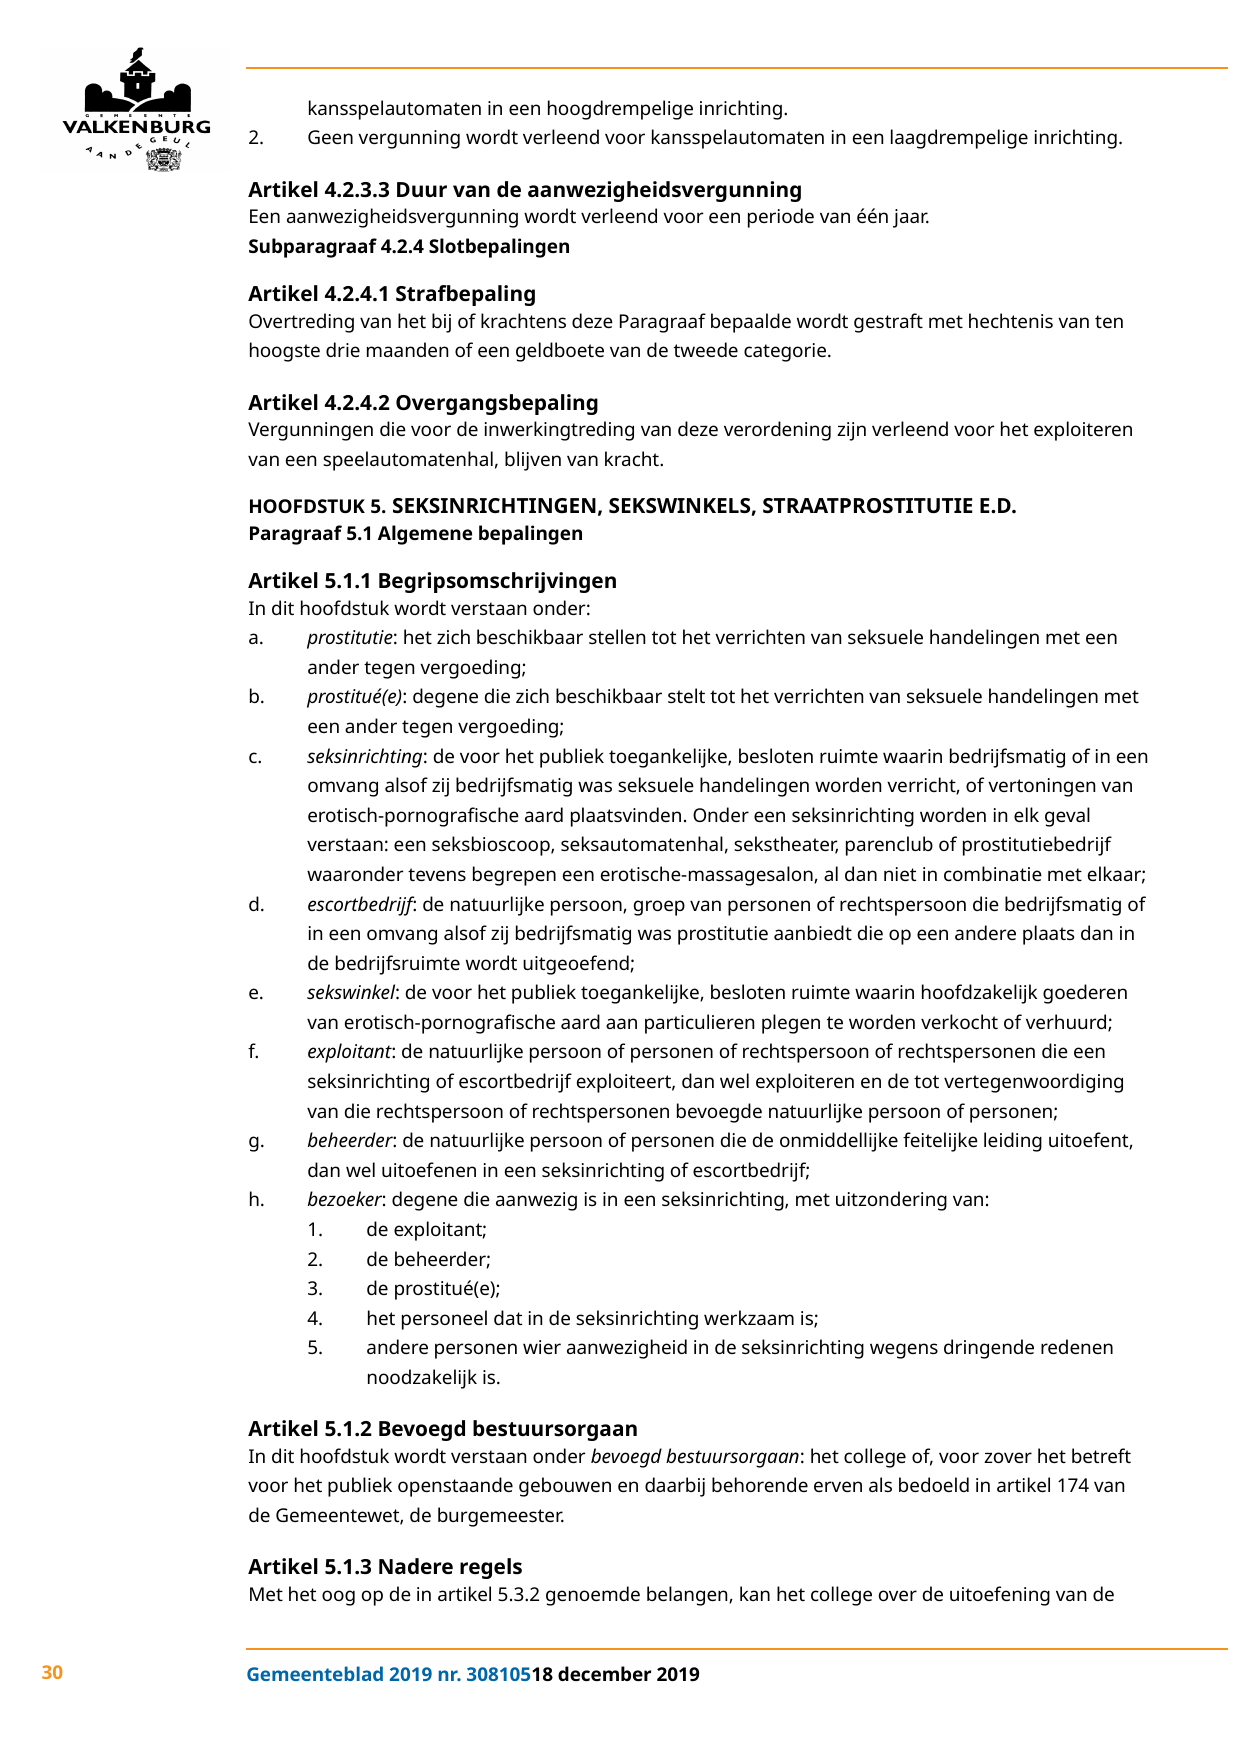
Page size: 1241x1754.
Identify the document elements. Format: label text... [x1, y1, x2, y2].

list prostitutie: het zich beschikbaar stellen tot het verrichten van seksuele handelingen met een ander tegen vergoeding; [248, 624, 1152, 680]
text Met het oog op de in artikel 5.3.2 genoemde belangen, kan het college over de uitoefening van de [248, 1581, 1152, 1607]
list escortbedrijf: de natuurlijke persoon, groep van personen of rechtspersoon die bedrijfsmatig of in een omvang alsof zij bedrijfsmatig was prostitutie aanbiedt die op een andere plaats dan in de bedrijfsruimte wordt uitgeoefend; [248, 891, 1152, 976]
text Paragraaf 5.1 Algemene bepalingen [248, 520, 1152, 546]
text Artikel 5.1.3 Nadere regels [248, 1552, 1152, 1581]
text Artikel 5.1.2 Bevoegd bestuursorgaan [248, 1414, 1152, 1443]
list bezoeker: degene die aanwezig is in een seksinrichting, met uitzondering van: [248, 1187, 1152, 1212]
text Artikel 4.2.3.3 Duur van de aanwezigheidsvergunning [248, 175, 1152, 203]
text Een aanwezigheidsvergunning wordt verleend voor een periode van één jaar. [248, 203, 1152, 229]
text Artikel 4.2.4.2 Overgangsbepaling [248, 388, 1152, 416]
list kansspelautomaten in een hoogdrempelige inrichting. [248, 95, 1152, 121]
list de prostitué(e); [307, 1275, 1152, 1301]
list sekswinkel: de voor het publiek toegankelijke, besloten ruimte waarin hoofdzakelijk goederen van erotisch-pornografische aard aan particulieren plegen te worden verkocht of verhuurd; [248, 979, 1152, 1035]
list Geen vergunning wordt verleend voor kansspelautomaten in een laagdrempelige inrichting. [248, 124, 1152, 150]
text Overtreding van het bij of krachtens deze Paragraaf bepaalde wordt gestraft met hechtenis van ten hoogste drie maanden of een geldboete van de tweede categorie. [248, 308, 1152, 363]
list exploitant: de natuurlijke persoon of personen of rechtspersoon of rechtspersonen die een seksinrichting of escortbedrijf exploiteert, dan wel exploiteren en de tot vertegenwoordiging van die rechtspersoon of rechtspersonen bevoegde natuurlijke persoon of personen; [248, 1039, 1152, 1123]
list andere personen wier aanwezigheid in de seksinrichting wegens dringende redenen noodzakelijk is. [307, 1334, 1152, 1390]
list beheerder: de natuurlijke persoon of personen die de onmiddellijke feitelijke leiding uitoefent, dan wel uitoefenen in een seksinrichting of escortbedrijf; [248, 1127, 1152, 1183]
text Artikel 4.2.4.1 Strafbepaling [248, 279, 1152, 308]
list prostitué(e): degene die zich beschikbaar stelt tot het verrichten van seksuele handelingen met een ander tegen vergoeding; [248, 684, 1152, 739]
text In dit hoofdstuk wordt verstaan onder bevoegd bestuursorgaan: het college of, voor zover het betreft voor het publiek openstaande gebouwen en daarbij behorende erven als bedoeld in artikel 174 van de Gemeentewet, de burgemeester. [248, 1443, 1152, 1528]
list het personeel dat in de seksinrichting werkzaam is; [307, 1305, 1152, 1331]
list seksinrichting: de voor het publiek toegankelijke, besloten ruimte waarin bedrijfsmatig of in een omvang alsof zij bedrijfsmatig was seksuele handelingen worden verricht, of vertoningen van erotisch-pornografische aard plaatsvinden. Onder een seksinrichting worden in elk geval verstaan: een seksbioscoop, seksautomatenhal, sekstheater, parenclub of prostitutiebedrijf waaronder tevens begrepen een erotische-massagesalon, al dan niet in combinatie met elkaar; [248, 743, 1152, 887]
text Subparagraaf 4.2.4 Slotbepalingen [248, 233, 1152, 258]
picture [41, 47, 231, 172]
text HOOFDSTUK 5. SEKSINRICHTINGEN, SEKSWINKELS, STRAATPROSTITUTIE E.D. [248, 491, 1152, 520]
text Artikel 5.1.1 Begripsomschrijvingen [248, 566, 1152, 595]
list de exploitant; [307, 1216, 1152, 1242]
text Vergunningen die voor de inwerkingtreding van deze verordening zijn verleend voor het exploiteren van een speelautomatenhal, blijven van kracht. [248, 416, 1152, 472]
text In dit hoofdstuk wordt verstaan onder: [248, 595, 1152, 621]
list de beheerder; [307, 1246, 1152, 1271]
